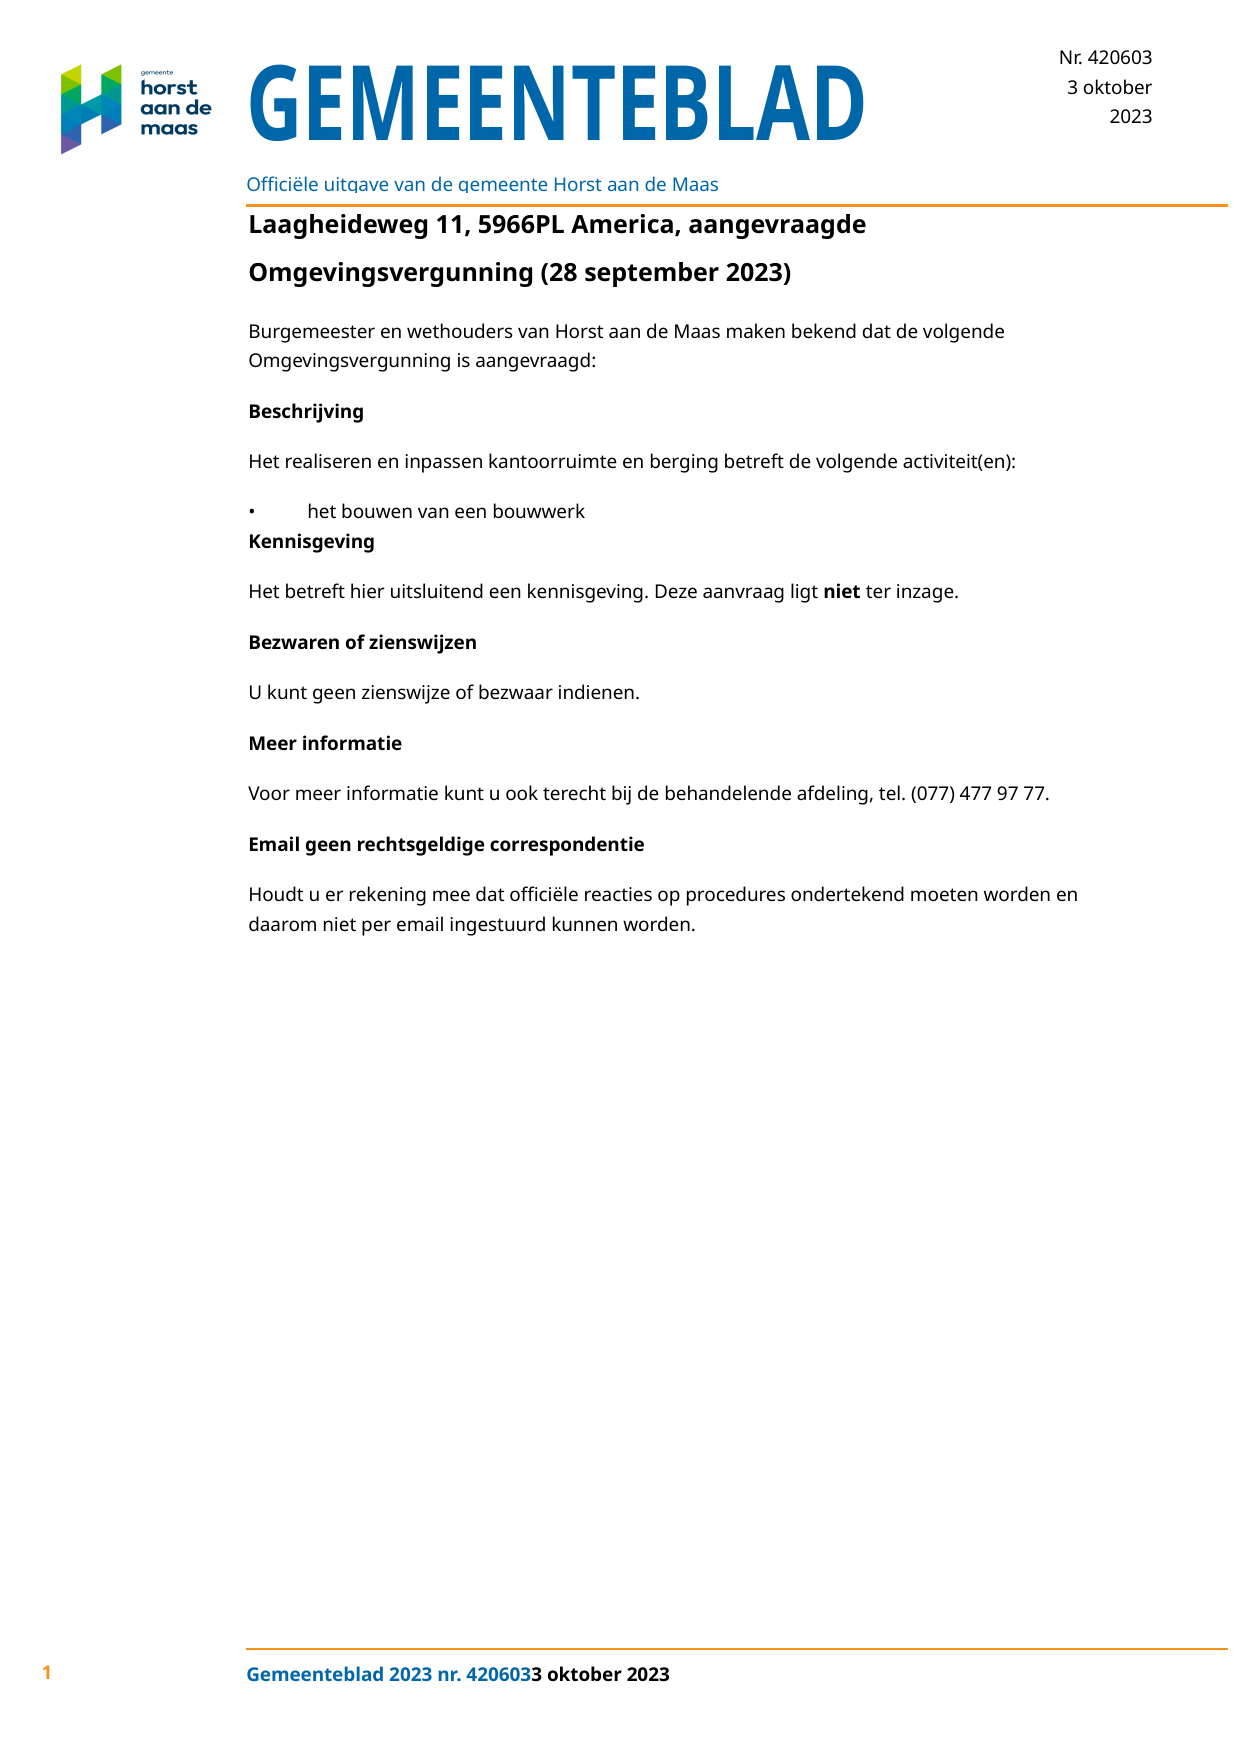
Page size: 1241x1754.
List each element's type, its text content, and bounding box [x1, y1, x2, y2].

text Burgemeester en wethouders van Horst aan de Maas maken bekend dat de volgende Omgevingsvergunning is aangevraagd: [248, 318, 1152, 373]
text Meer informatie [248, 730, 1152, 756]
text Het realiseren en inpassen kantoorruimte en berging betreft de volgende activiteit(en): [248, 448, 1152, 474]
text Voor meer informatie kunt u ook terecht bij de behandelende afdeling, tel. (077) 477 97 77. [248, 780, 1152, 806]
text Bezwaren of zienswijzen [248, 629, 1152, 655]
text U kunt geen zienswijze of bezwaar indienen. [248, 679, 1152, 705]
text Houdt u er rekening mee dat officiële reacties op procedures ondertekend moeten worden en daarom niet per email ingestuurd kunnen worden. [248, 881, 1152, 937]
text Kennisgeving [248, 528, 1152, 554]
text Beschrijving [248, 398, 1152, 424]
text Het betreft hier uitsluitend een kennisgeving. Deze aanvraag ligt niet ter inzage. [248, 579, 1152, 604]
list het bouwen van een bouwwerk [248, 499, 1152, 524]
text Email geen rechtsgeldige correspondentie [248, 831, 1152, 857]
picture [41, 47, 231, 172]
text Laagheideweg 11, 5966PL America, aangevraagde Omgevingsvergunning (28 september 2023) [248, 207, 1152, 288]
